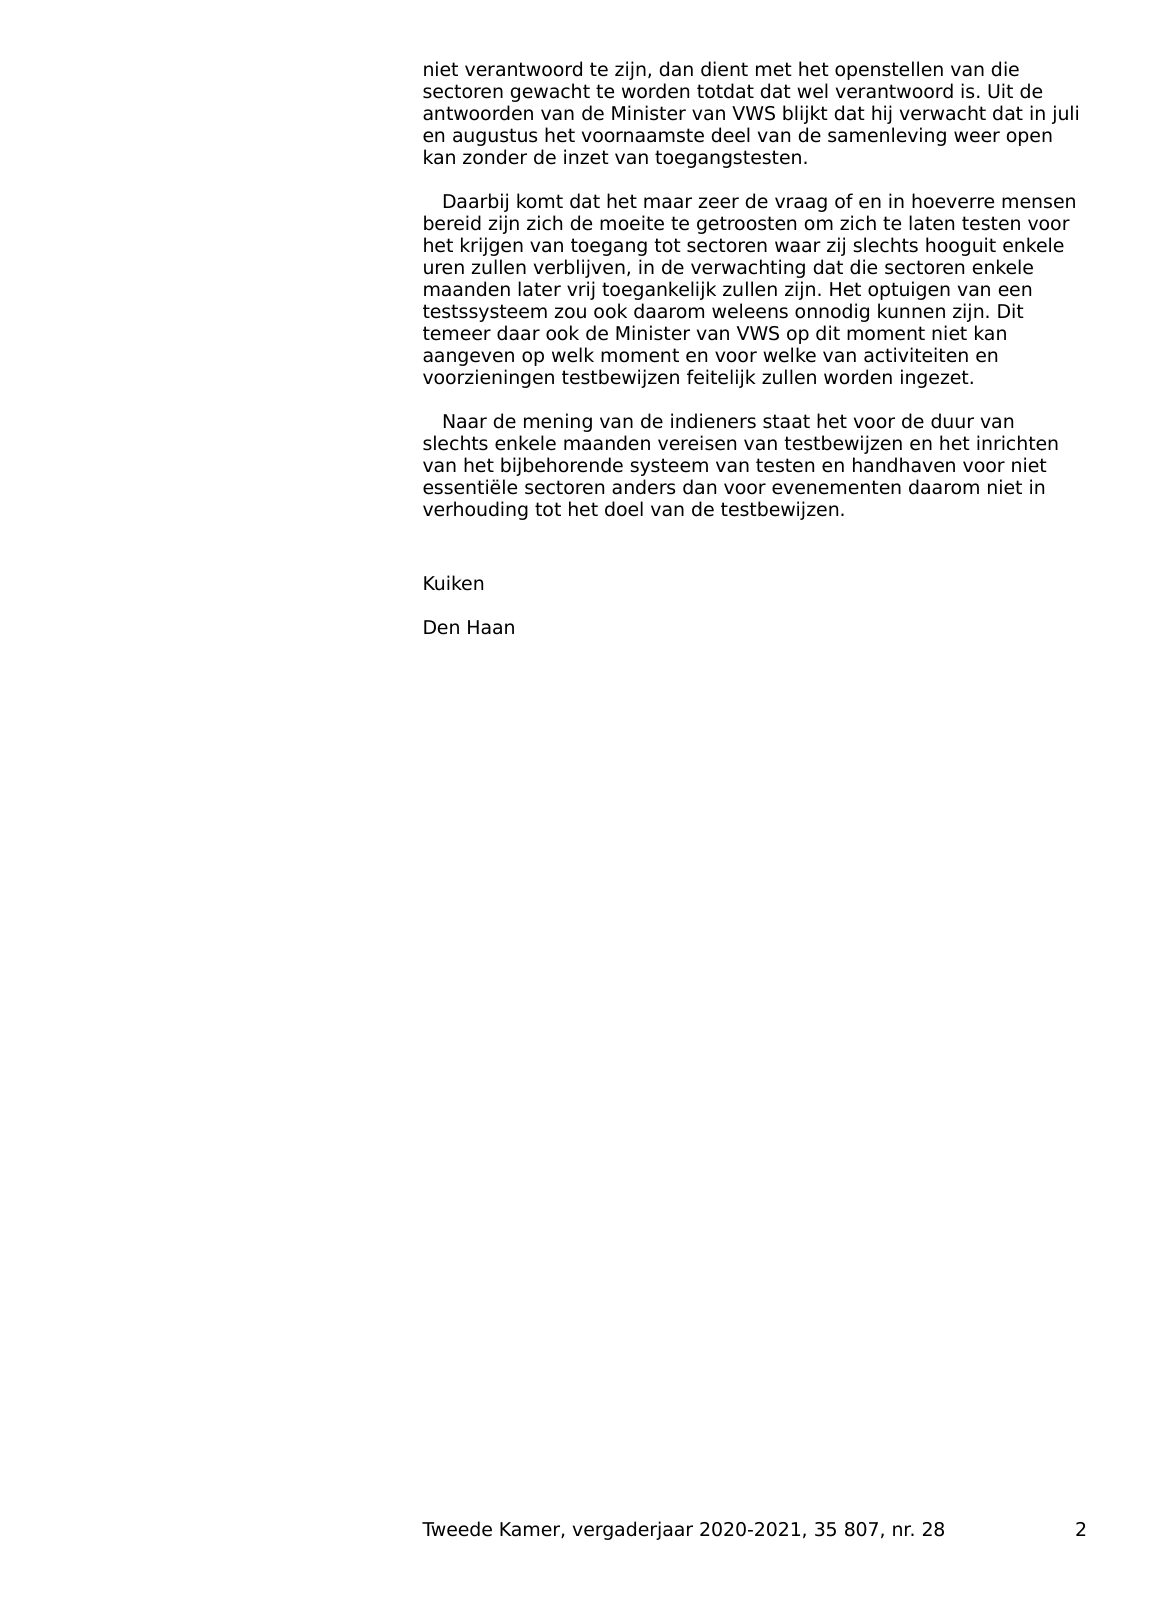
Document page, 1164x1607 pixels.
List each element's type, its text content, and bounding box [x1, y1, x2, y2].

text niet verantwoord te zijn, dan dient met het openstellen van die sectoren gewacht te worden totdat dat wel verantwoord is. Uit de antwoorden van de Minister van VWS blijkt dat hij verwacht dat in juli en augustus het voornaamste deel van de samenleving weer open kan zonder de inzet van toegangstesten. [422, 59, 1087, 169]
text Daarbij komt dat het maar zeer de vraag of en in hoeverre mensen bereid zijn zich de moeite te getroosten om zich te laten testen voor het krijgen van toegang tot sectoren waar zij slechts hooguit enkele uren zullen verblijven, in de verwachting dat die sectoren enkele maanden later vrij toegankelijk zullen zijn. Het optuigen van een testssysteem zou ook daarom weleens onnodig kunnen zijn. Dit temeer daar ook de Minister van VWS op dit moment niet kan aangeven op welk moment en voor welke van activiteiten en voorzieningen testbewijzen feitelijk zullen worden ingezet. [422, 191, 1087, 389]
text Kuiken Den Haan [422, 551, 1087, 639]
text Naar de mening van de indieners staat het voor de duur van slechts enkele maanden vereisen van testbewijzen en het inrichten van het bijbehorende systeem van testen en handhaven voor niet essentiële sectoren anders dan voor evenementen daarom niet in verhouding tot het doel van de testbewijzen. [422, 411, 1087, 521]
